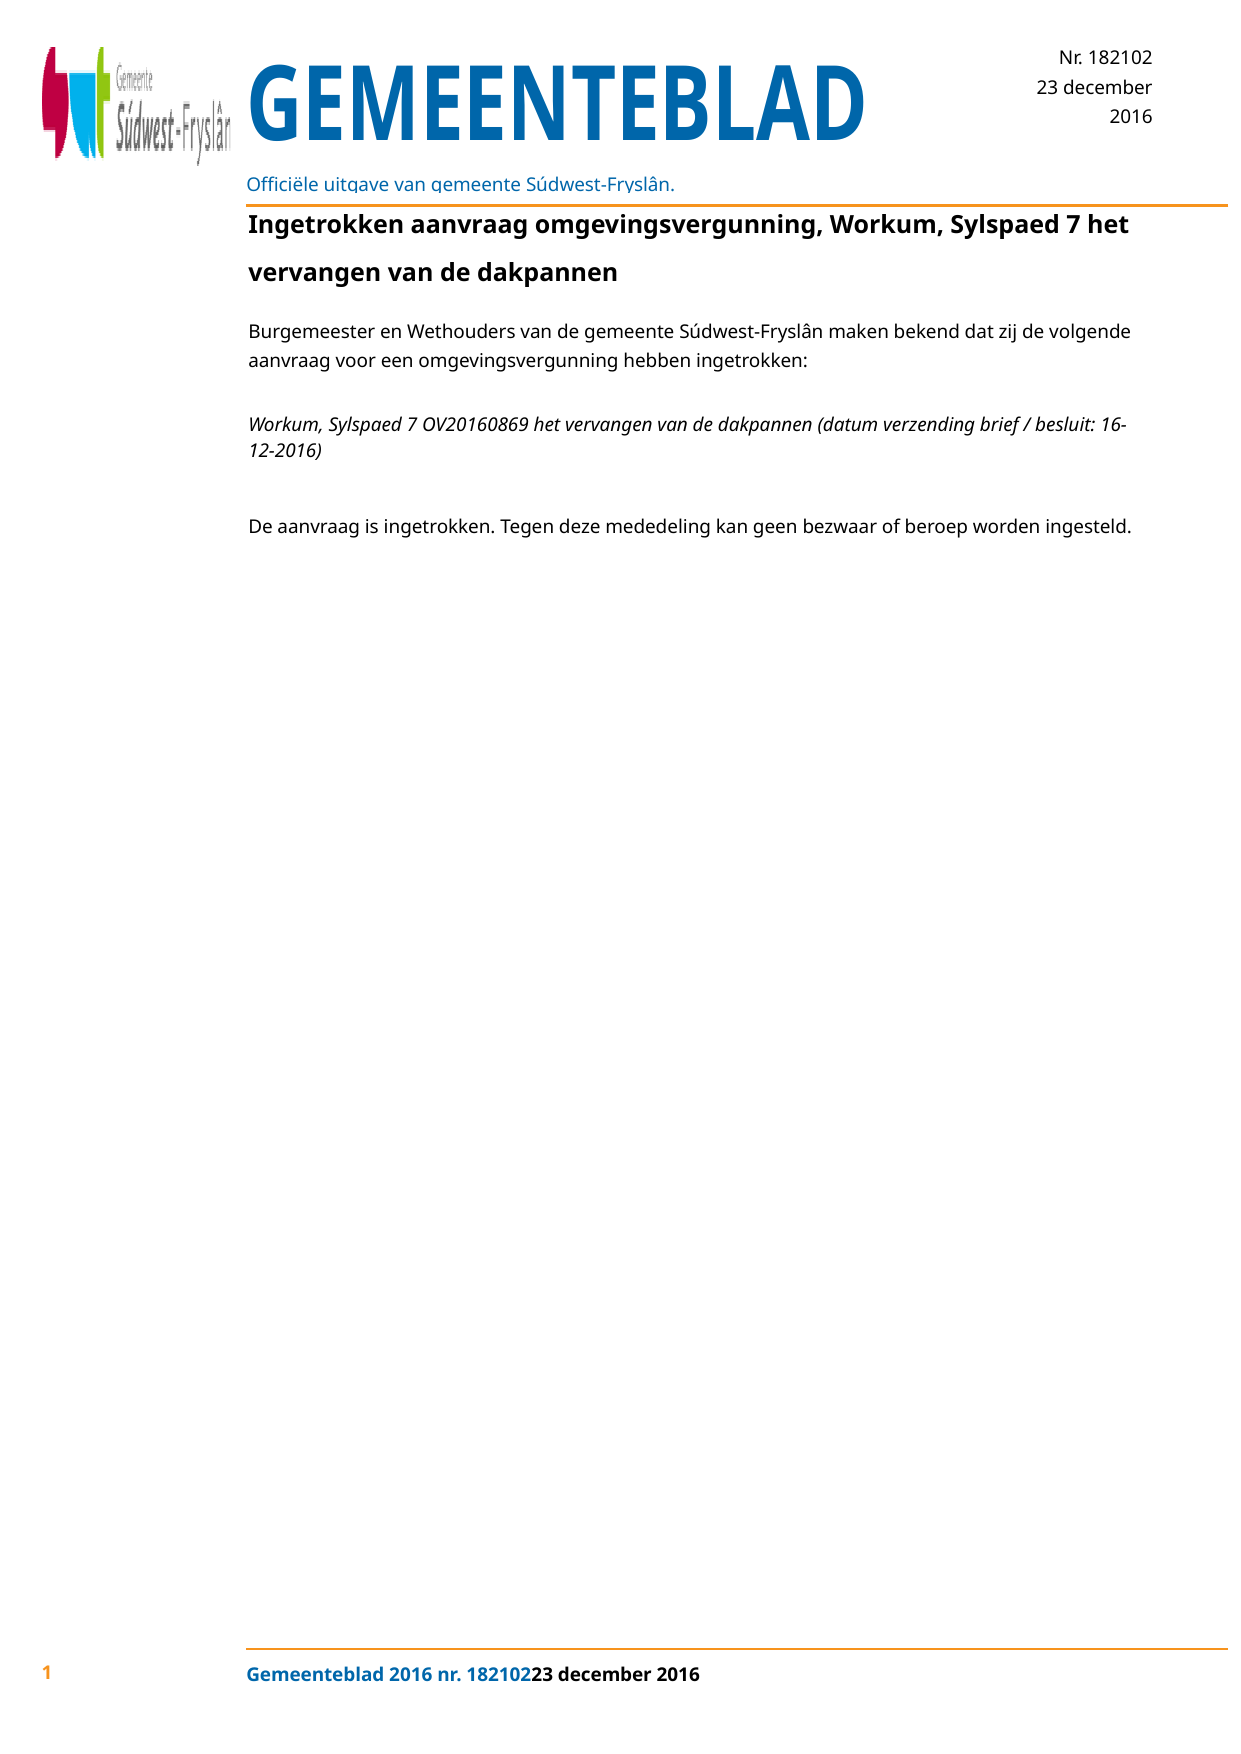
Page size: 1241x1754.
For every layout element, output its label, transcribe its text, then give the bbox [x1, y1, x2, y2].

text Workum, Sylspaed 7 OV20160869 het vervangen van de dakpannen (datum verzending brief / besluit: 16-12-2016) [248, 411, 1152, 463]
text De aanvraag is ingetrokken. Tegen deze mededeling kan geen bezwaar of beroep worden ingesteld. [248, 513, 1152, 539]
text Ingetrokken aanvraag omgevingsvergunning, Workum, Sylspaed 7 het vervangen van de dakpannen [248, 207, 1152, 288]
picture [41, 47, 231, 172]
text Burgemeester en Wethouders van de gemeente Súdwest-Fryslân maken bekend dat zij de volgende aanvraag voor een omgevingsvergunning hebben ingetrokken: [248, 318, 1152, 373]
